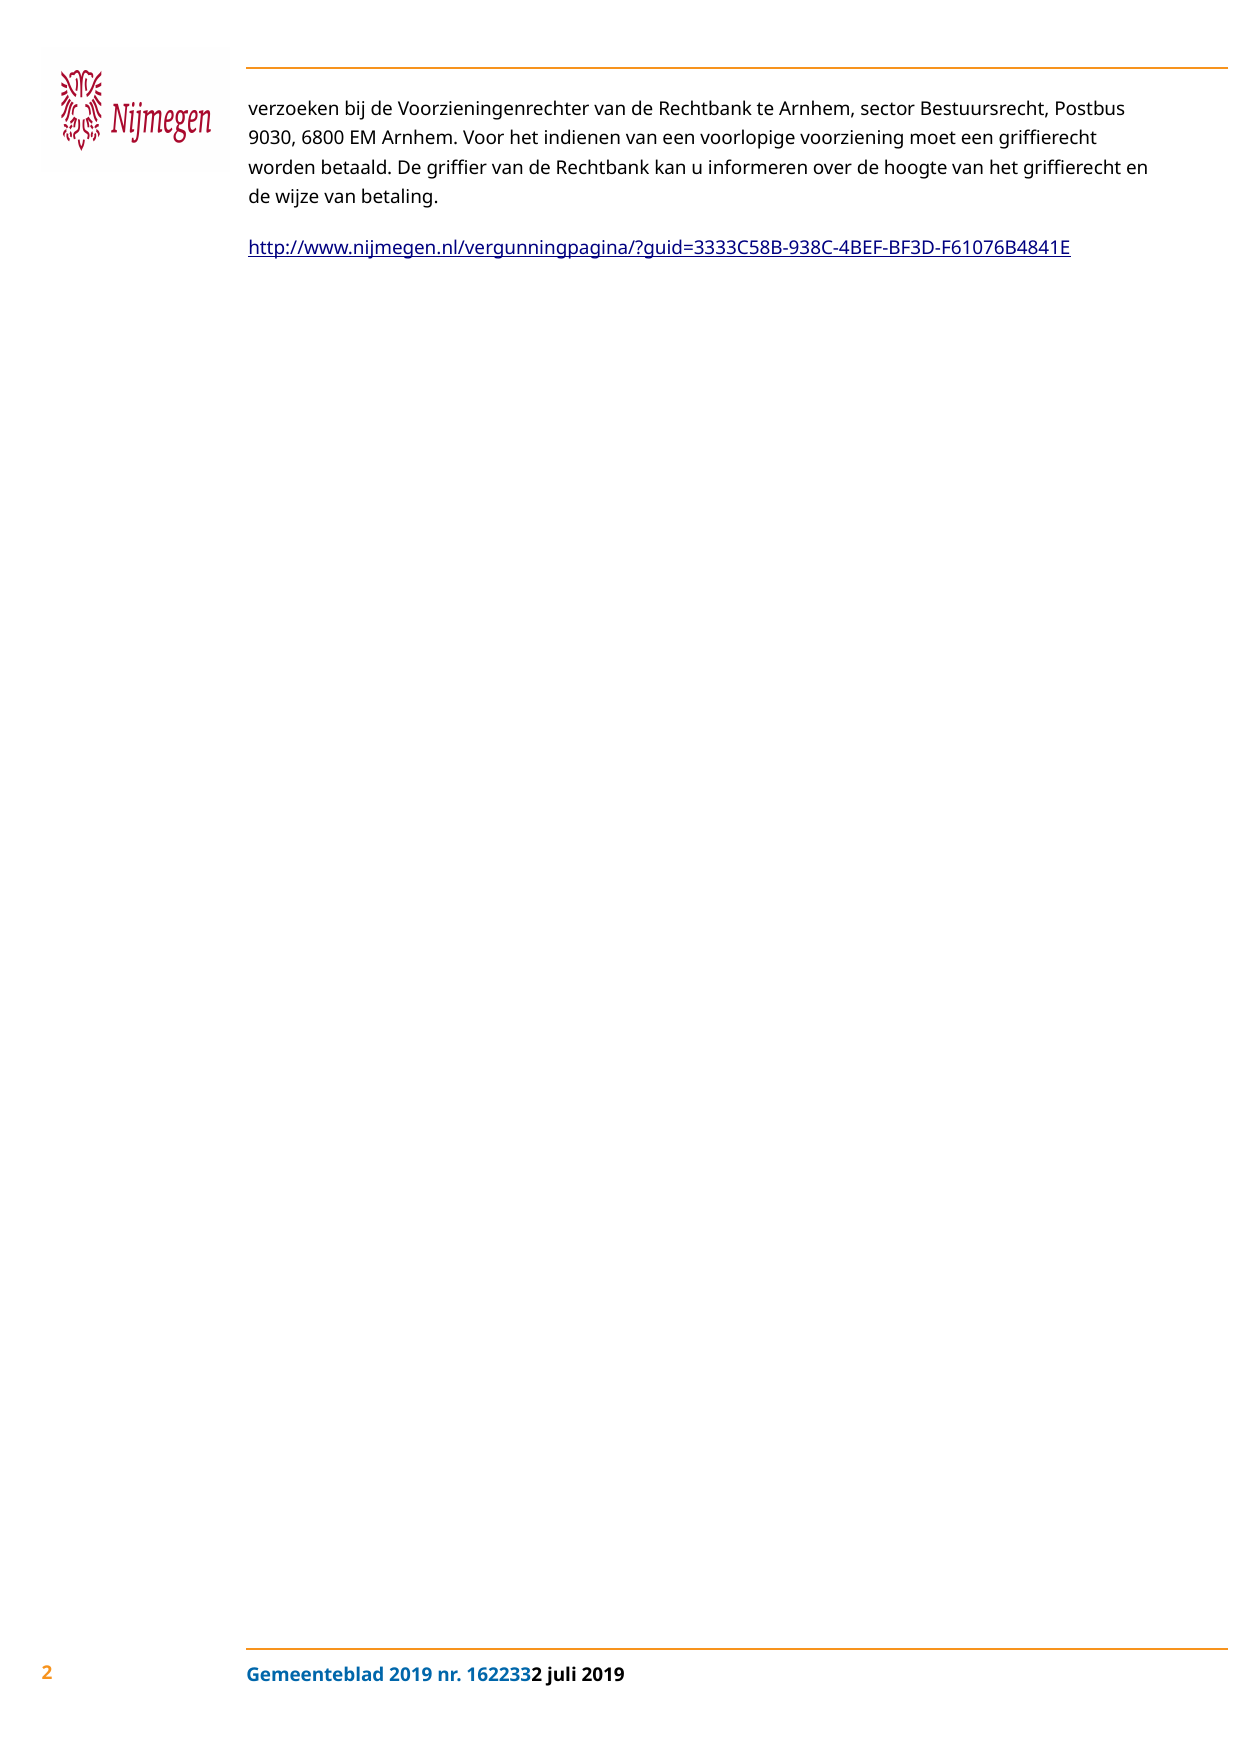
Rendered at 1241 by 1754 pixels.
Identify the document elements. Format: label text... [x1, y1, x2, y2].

text verzoeken bij de Voorzieningenrechter van de Rechtbank te Arnhem, sector Bestuursrecht, Postbus 9030, 6800 EM Arnhem. Voor het indienen van een voorlopige voorziening moet een griffierecht worden betaald. De griffier van de Rechtbank kan u informeren over de hoogte van het griffierecht en de wijze van betaling. [248, 95, 1152, 209]
picture [41, 47, 231, 172]
text http://www.nijmegen.nl/vergunningpagina/?guid=3333C58B-938C-4BEF-BF3D-F61076B4841E [248, 234, 1152, 260]
